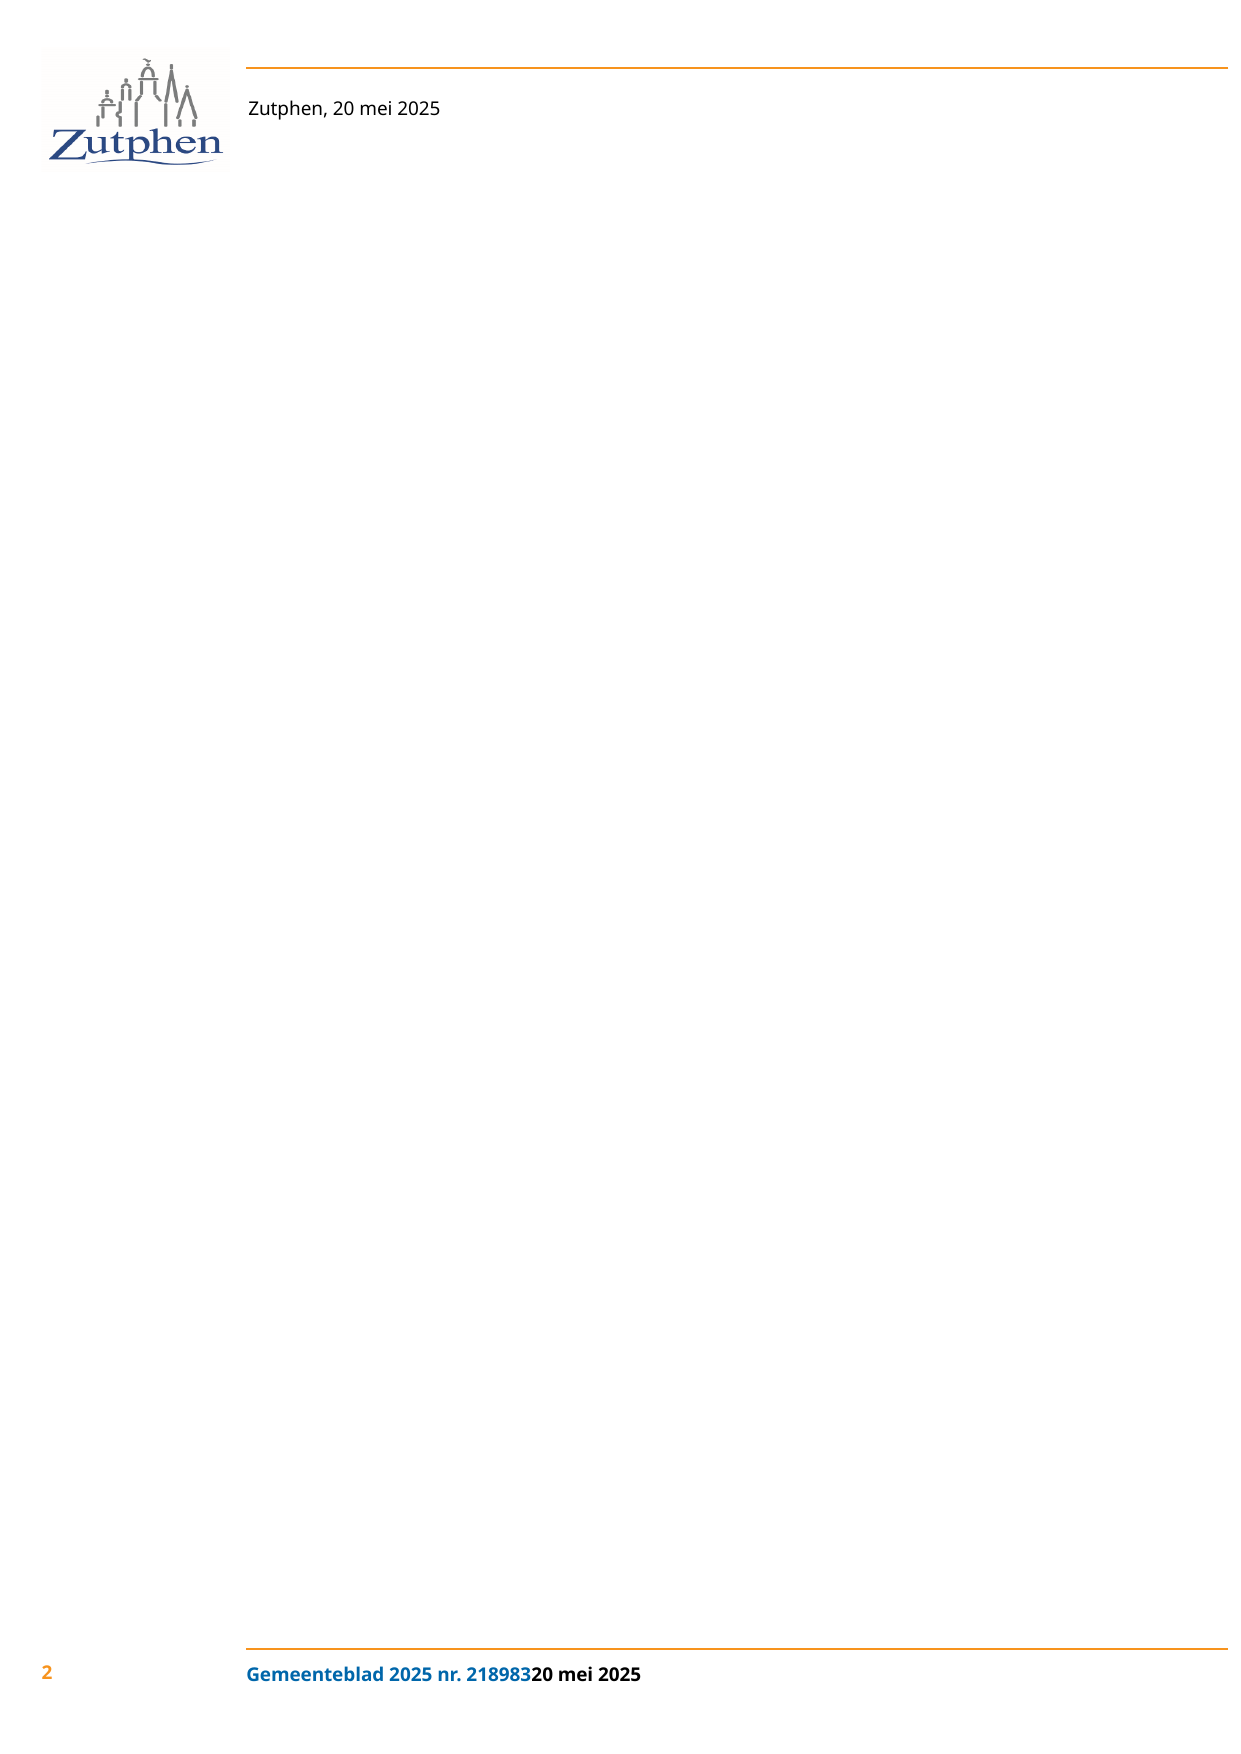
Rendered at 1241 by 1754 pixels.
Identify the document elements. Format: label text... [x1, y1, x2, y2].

picture [41, 47, 231, 172]
text Zutphen, 20 mei 2025 [248, 95, 1152, 121]
